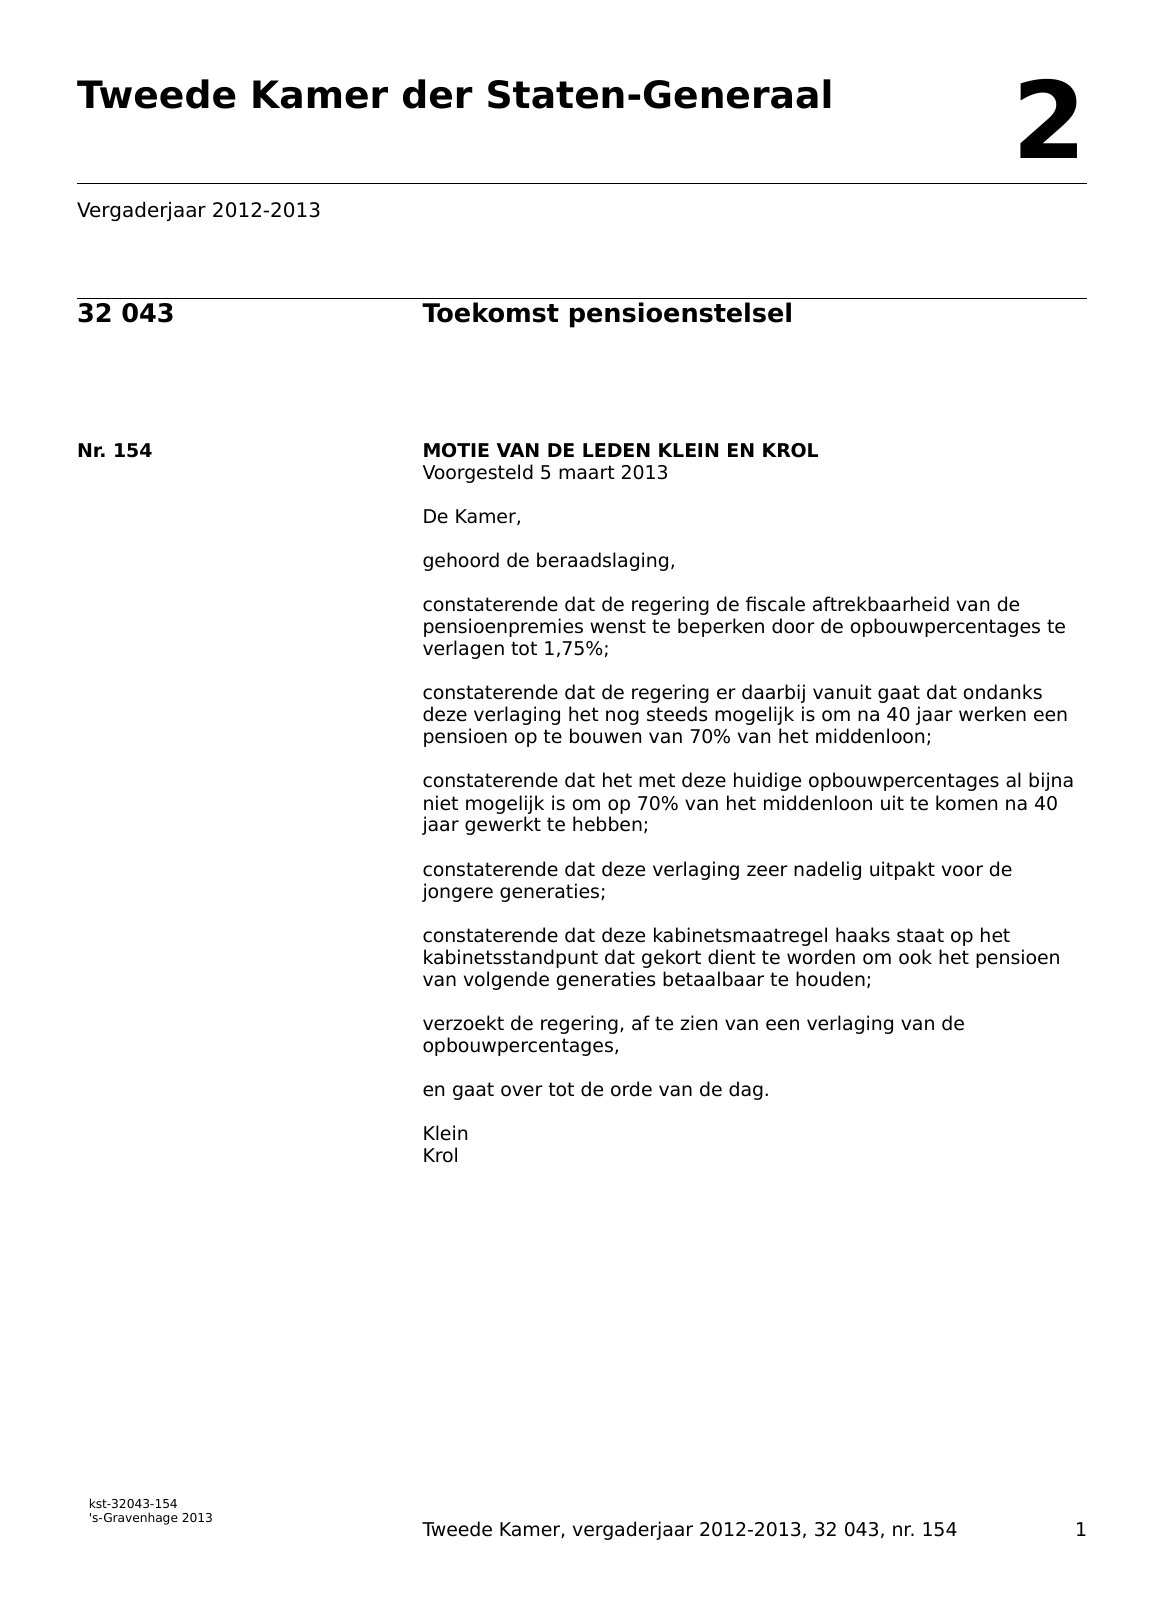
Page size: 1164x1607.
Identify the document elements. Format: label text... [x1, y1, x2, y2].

text De Kamer, [422, 506, 1087, 528]
table_header 2 [886, 59, 1087, 183]
text Voorgesteld 5 maart 2013 [422, 462, 1087, 484]
table_header Tweede Kamer der Staten-Generaal [77, 59, 886, 183]
text Klein [422, 1123, 1087, 1145]
text 's-Gravenhage 2013 [88, 1511, 323, 1525]
text kst-32043-154 [88, 1497, 323, 1511]
text en gaat over tot de orde van de dag. [422, 1079, 1087, 1101]
text verzoekt de regering, af te zien van een verlaging van de opbouwpercentages, [422, 1013, 1087, 1057]
table_cell Vergaderjaar 2012-2013 [77, 184, 1087, 298]
subtitle 32 043 Toekomst pensioenstelsel [77, 299, 1087, 329]
text constaterende dat het met deze huidige opbouwpercentages al bijna niet mogelijk is om op 70% van het middenloon uit te komen na 40 jaar gewerkt te hebben; [422, 770, 1087, 836]
text constaterende dat deze kabinetsmaatregel haaks staat op het kabinetsstandpunt dat gekort dient te worden om ook het pensioen van volgende generaties betaalbaar te houden; [422, 925, 1087, 991]
text gehoord de beraadslaging, [422, 550, 1087, 572]
text constaterende dat de regering de fiscale aftrekbaarheid van de pensioenpremies wenst te beperken door de opbouwpercentages te verlagen tot 1,75%; [422, 594, 1087, 660]
text Krol [422, 1145, 1087, 1167]
subtitle Nr. 154 MOTIE VAN DE LEDEN KLEIN EN KROL [77, 440, 1087, 462]
text constaterende dat deze verlaging zeer nadelig uitpakt voor de jongere generaties; [422, 858, 1087, 902]
text constaterende dat de regering er daarbij vanuit gaat dat ondanks deze verlaging het nog steeds mogelijk is om na 40 jaar werken een pensioen op te bouwen van 70% van het middenloon; [422, 682, 1087, 748]
